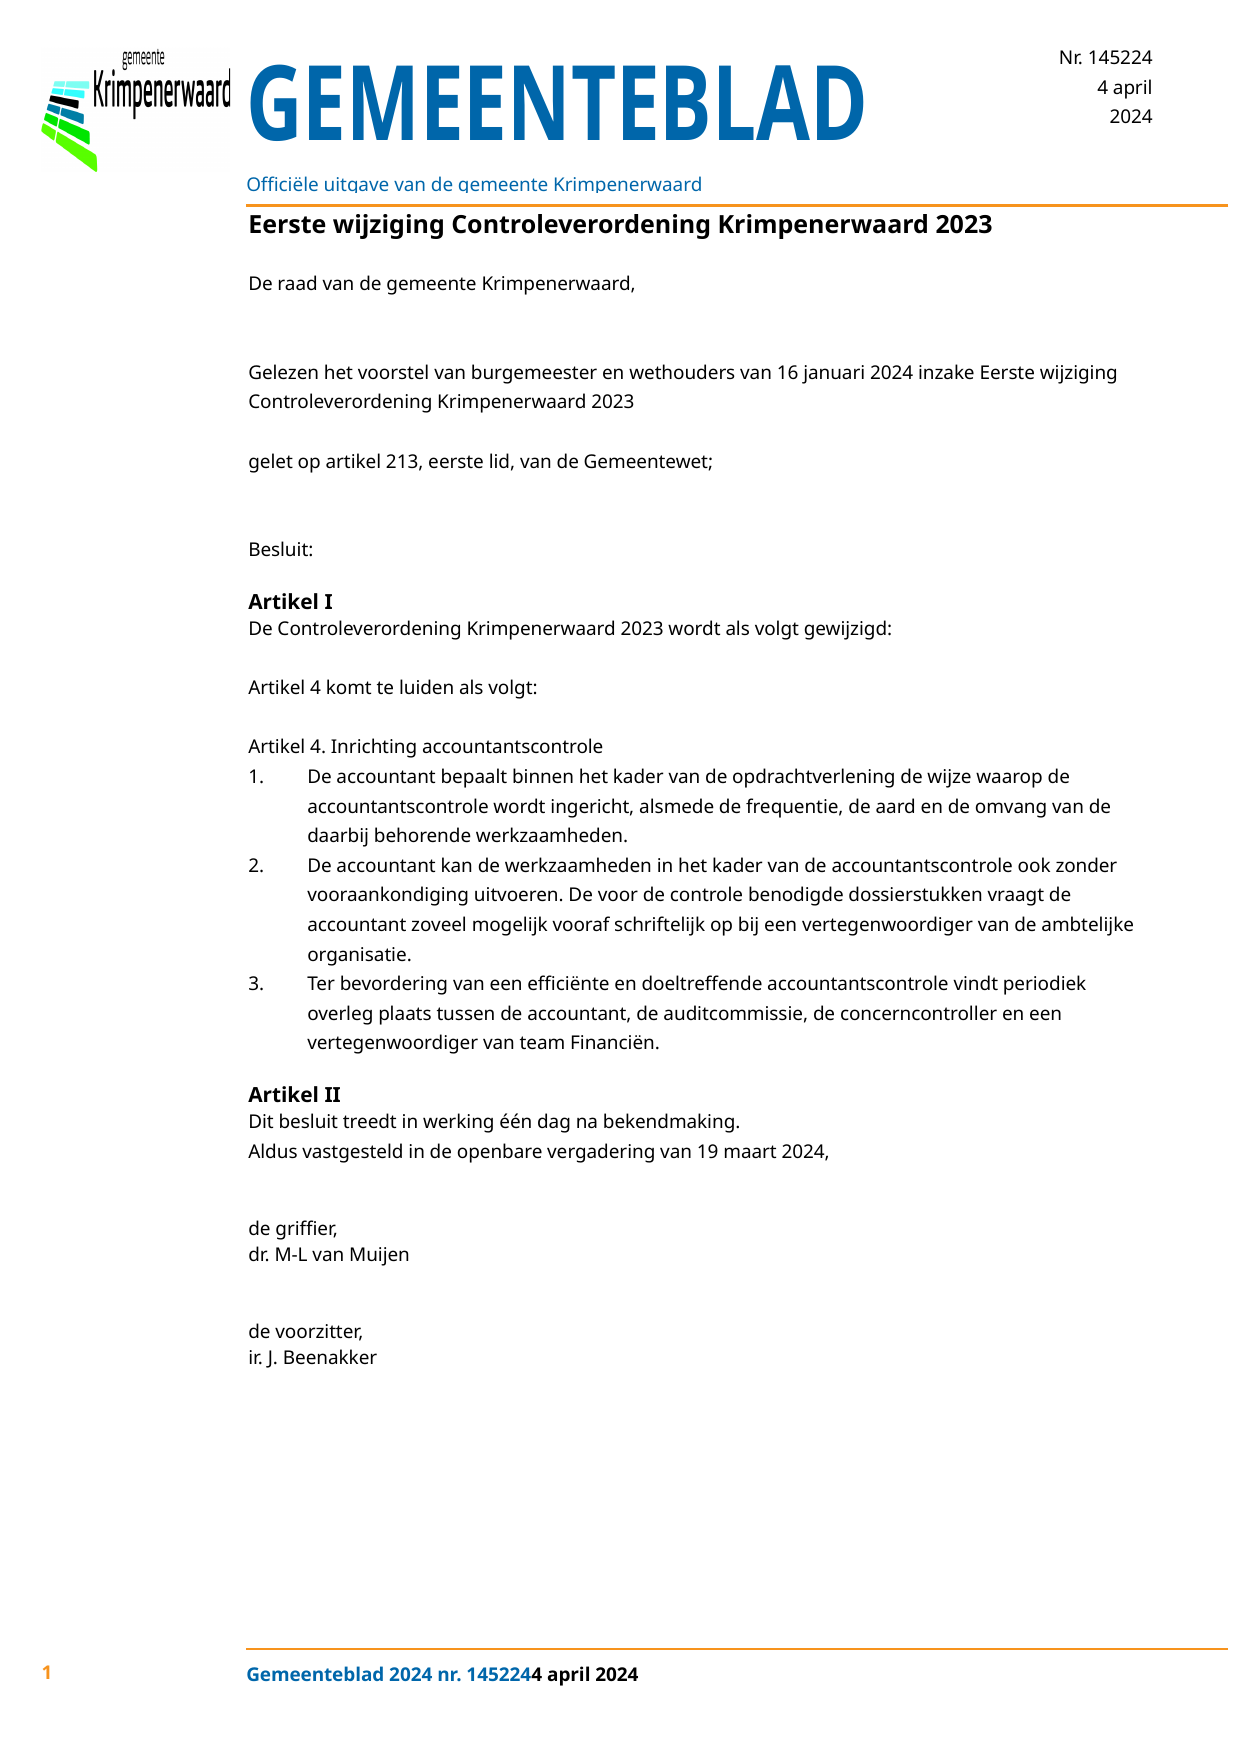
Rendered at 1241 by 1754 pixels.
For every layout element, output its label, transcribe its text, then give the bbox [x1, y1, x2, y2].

text Gelezen het voorstel van burgemeester en wethouders van 16 januari 2024 inzake Eerste wijziging Controleverordening Krimpenerwaard 2023 [248, 359, 1152, 414]
list De accountant bepaalt binnen het kader van de opdrachtverlening de wijze waarop de accountantscontrole wordt ingericht, alsmede de frequentie, de aard en de omvang van de daarbij behorende werkzaamheden. [248, 763, 1152, 848]
text Artikel 4. Inrichting accountantscontrole [248, 734, 1152, 759]
text Artikel I [248, 587, 1152, 615]
text de voorzitter, [248, 1318, 1152, 1344]
text gelet op artikel 213, eerste lid, van de Gemeentewet; [248, 448, 1152, 473]
picture [41, 47, 231, 172]
text Aldus vastgesteld in de openbare vergadering van 19 maart 2024, [248, 1138, 1152, 1164]
list De accountant kan de werkzaamheden in het kader van de accountantscontrole ook zonder vooraankondiging uitvoeren. De voor de controle benodigde dossierstukken vraagt de accountant zoveel mogelijk vooraf schriftelijk op bij een vertegenwoordiger van de ambtelijke organisatie. [248, 852, 1152, 967]
text Artikel II [248, 1080, 1152, 1108]
text Dit besluit treedt in werking één dag na bekendmaking. [248, 1108, 1152, 1134]
list Ter bevordering van een efficiënte en doeltreffende accountantscontrole vindt periodiek overleg plaats tussen de accountant, de auditcommissie, de concerncontroller en een vertegenwoordiger van team Financiën. [248, 970, 1152, 1055]
text De Controleverordening Krimpenerwaard 2023 wordt als volgt gewijzigd: [248, 615, 1152, 641]
text Eerste wijziging Controleverordening Krimpenerwaard 2023 [248, 207, 1152, 241]
text dr. M-L van Muijen [248, 1241, 1152, 1267]
text De raad van de gemeente Krimpenerwaard, [248, 270, 1152, 296]
text ir. J. Beenakker [248, 1344, 1152, 1369]
text Artikel 4 komt te luiden als volgt: [248, 674, 1152, 700]
text de griffier, [248, 1215, 1152, 1241]
text Besluit: [248, 537, 1152, 562]
